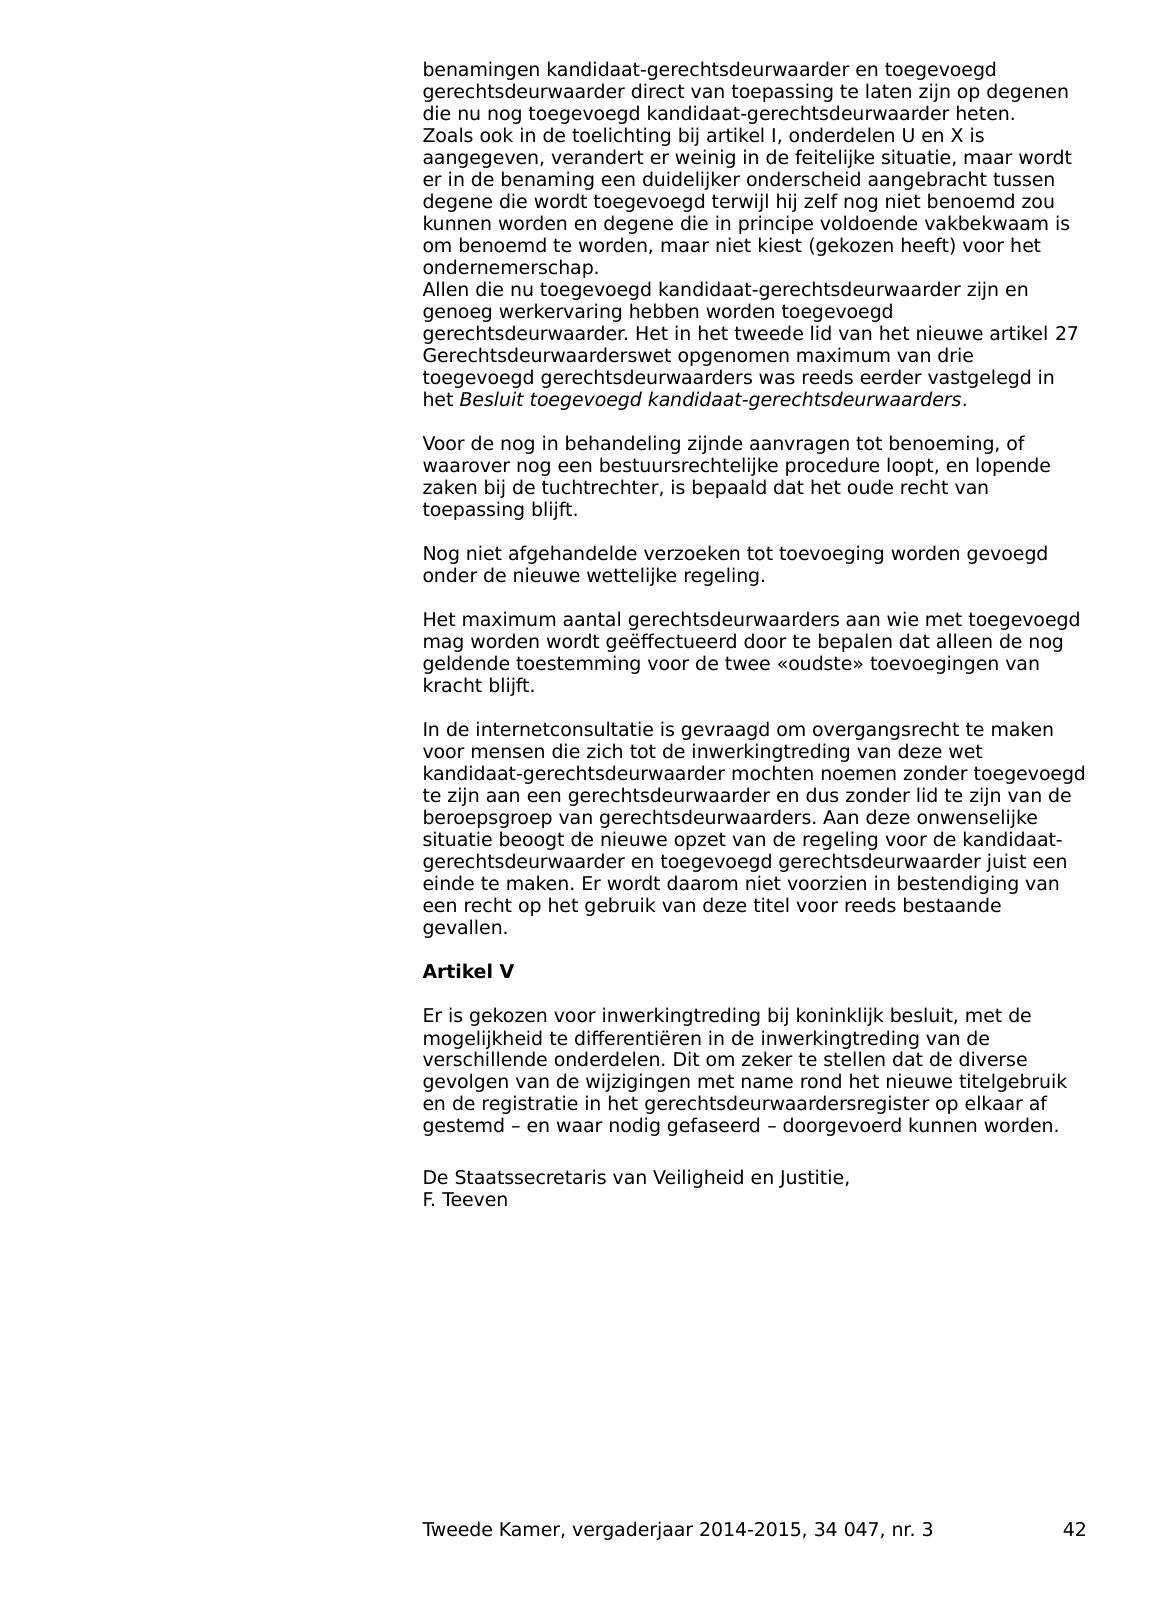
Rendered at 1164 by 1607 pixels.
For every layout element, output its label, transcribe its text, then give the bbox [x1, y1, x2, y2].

text Er is gekozen voor inwerkingtreding bij koninklijk besluit, met de mogelijkheid te differentiëren in de inwerkingtreding van de verschillende onderdelen. Dit om zeker te stellen dat de diverse gevolgen van de wijzigingen met name rond het nieuwe titelgebruik en de registratie in het gerechtsdeurwaardersregister op elkaar af gestemd – en waar nodig gefaseerd – doorgevoerd kunnen worden. [422, 1005, 1087, 1137]
text Nog niet afgehandelde verzoeken tot toevoeging worden gevoegd onder de nieuwe wettelijke regeling. [422, 543, 1087, 587]
text In de internetconsultatie is gevraagd om overgangsrecht te maken voor mensen die zich tot de inwerkingtreding van deze wet kandidaat-gerechtsdeurwaarder mochten noemen zonder toegevoegd te zijn aan een gerechtsdeurwaarder en dus zonder lid te zijn van de beroepsgroep van gerechtsdeurwaarders. Aan deze onwenselijke situatie beoogt de nieuwe opzet van de regeling voor de kandidaat-gerechtsdeurwaarder en toegevoegd gerechtsdeurwaarder juist een einde te maken. Er wordt daarom niet voorzien in bestendiging van een recht op het gebruik van deze titel voor reeds bestaande gevallen. [422, 719, 1087, 939]
text Zoals ook in de toelichting bij artikel I, onderdelen U en X is aangegeven, verandert er weinig in de feitelijke situatie, maar wordt er in de benaming een duidelijker onderscheid aangebracht tussen degene die wordt toegevoegd terwijl hij zelf nog niet benoemd zou kunnen worden en degene die in principe voldoende vakbekwaam is om benoemd te worden, maar niet kiest (gekozen heeft) voor het ondernemerschap. [422, 125, 1087, 279]
text Voor de nog in behandeling zijnde aanvragen tot benoeming, of waarover nog een bestuursrechtelijke procedure loopt, en lopende zaken bij de tuchtrechter, is bepaald dat het oude recht van toepassing blijft. [422, 433, 1087, 521]
text De Staatssecretaris van Veiligheid en Justitie, F. Teeven [422, 1167, 1087, 1211]
text Allen die nu toegevoegd kandidaat-gerechtsdeurwaarder zijn en genoeg werkervaring hebben worden toegevoegd gerechtsdeurwaarder. Het in het tweede lid van het nieuwe artikel 27 Gerechtsdeurwaarderswet opgenomen maximum van drie toegevoegd gerechtsdeurwaarders was reeds eerder vastgelegd in het Besluit toegevoegd kandidaat-gerechtsdeurwaarders. [422, 279, 1087, 411]
text benamingen kandidaat-gerechtsdeurwaarder en toegevoegd gerechtsdeurwaarder direct van toepassing te laten zijn op degenen die nu nog toegevoegd kandidaat-gerechtsdeurwaarder heten. [422, 59, 1087, 125]
subtitle Artikel V [422, 961, 1087, 983]
text Het maximum aantal gerechtsdeurwaarders aan wie met toegevoegd mag worden wordt geëffectueerd door te bepalen dat alleen de nog geldende toestemming voor de twee «oudste» toevoegingen van kracht blijft. [422, 609, 1087, 697]
